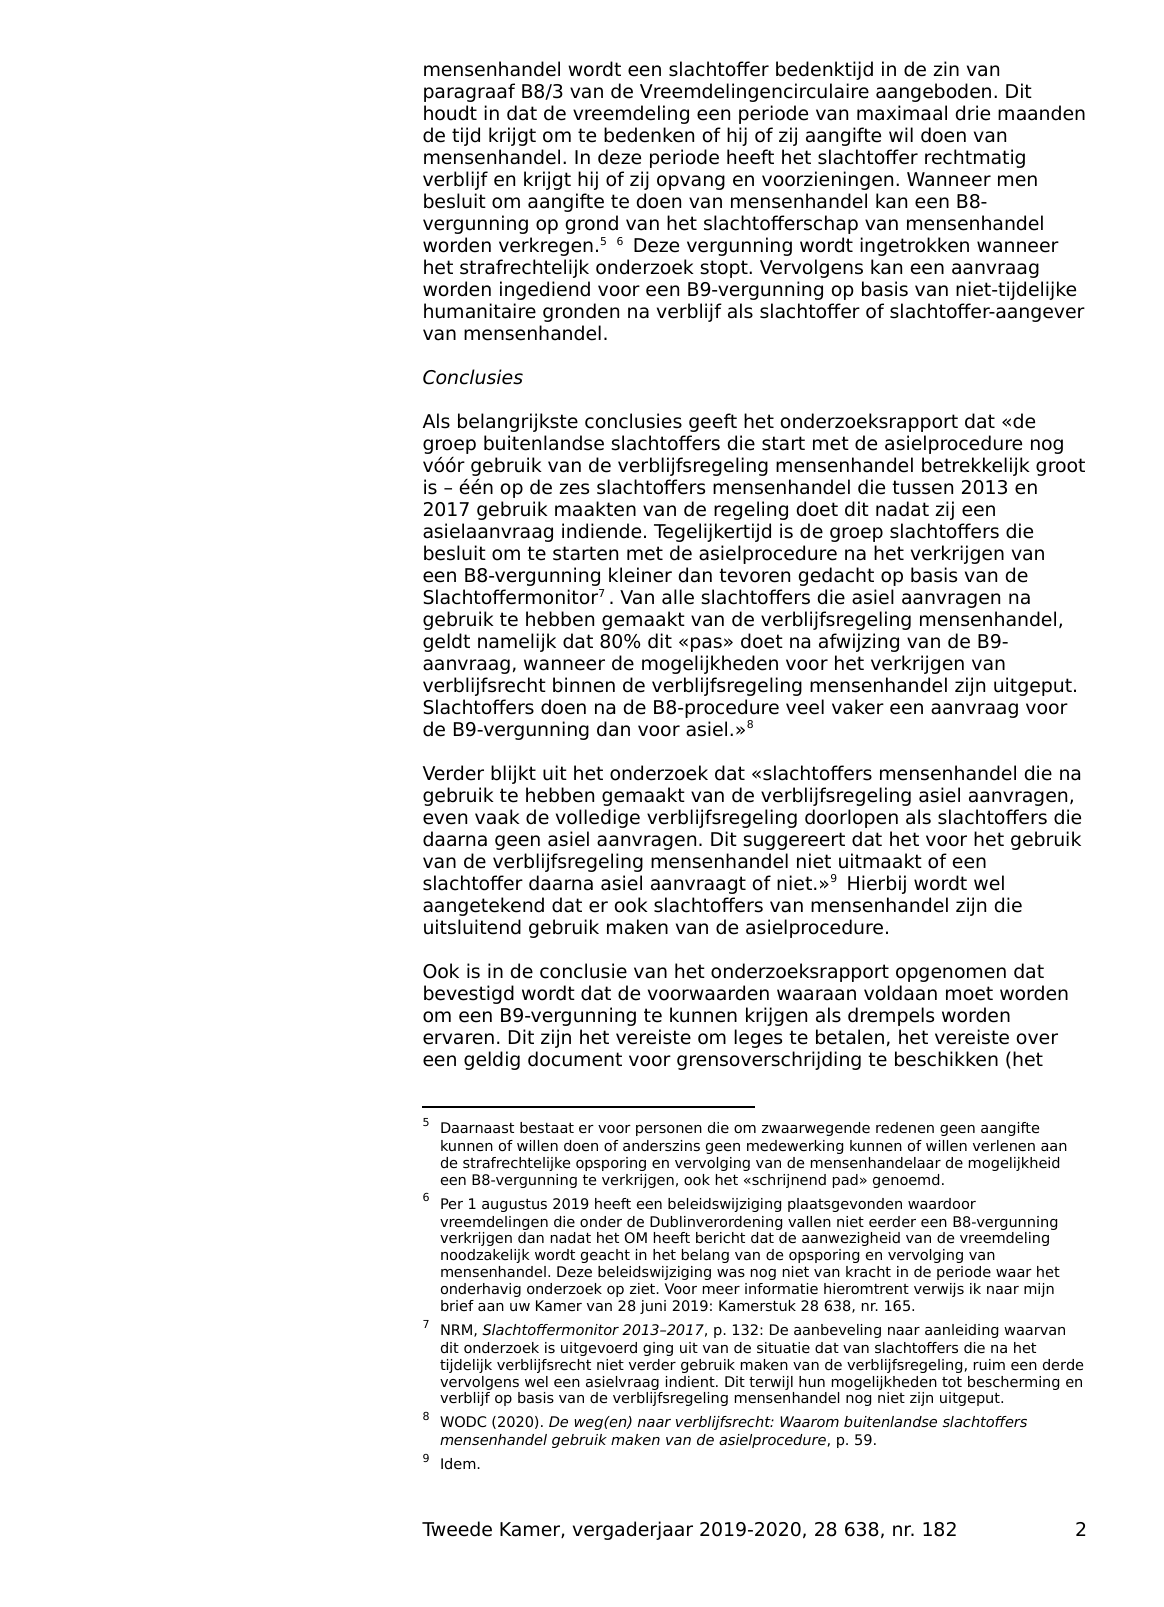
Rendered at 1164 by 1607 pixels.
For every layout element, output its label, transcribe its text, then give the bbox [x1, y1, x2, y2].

text Daarnaast bestaat er voor personen die om zwaarwegende redenen geen aangifte kunnen of willen doen of anderszins geen medewerking kunnen of willen verlenen aan de strafrechtelijke opsporing en vervolging van de mensenhandelaar de mogelijkheid een B8-vergunning te verkrijgen, ook het «schrijnend pad» genoemd. [422, 1116, 1087, 1189]
text NRM, Slachtoffermonitor 2013–2017, p. 132: De aanbeveling naar aanleiding waarvan dit onderzoek is uitgevoerd ging uit van de situatie dat van slachtoffers die na het tijdelijk verblijfsrecht niet verder gebruik maken van de verblijfsregeling, ruim een derde vervolgens wel een asielvraag indient. Dit terwijl hun mogelijkheden tot bescherming en verblijf op basis van de verblijfsregeling mensenhandel nog niet zijn uitgeput. [422, 1318, 1087, 1407]
text Idem. [422, 1452, 1087, 1474]
text Verder blijkt uit het onderzoek dat «slachtoffers mensenhandel die na gebruik te hebben gemaakt van de verblijfsregeling asiel aanvragen, even vaak de volledige verblijfsregeling doorlopen als slachtoffers die daarna geen asiel aanvragen. Dit suggereert dat het voor het gebruik van de verblijfsregeling mensenhandel niet uitmaakt of een slachtoffer daarna asiel aanvraagt of niet.» Hierbij wordt wel aangetekend dat er ook slachtoffers van mensenhandel zijn die uitsluitend gebruik maken van de asielprocedure. [422, 763, 1087, 939]
text Per 1 augustus 2019 heeft een beleidswijziging plaatsgevonden waardoor vreemdelingen die onder de Dublinverordening vallen niet eerder een B8-vergunning verkrijgen dan nadat het OM heeft bericht dat de aanwezigheid van de vreemdeling noodzakelijk wordt geacht in het belang van de opsporing en vervolging van mensenhandel. Deze beleidswijziging was nog niet van kracht in de periode waar het onderhavig onderzoek op ziet. Voor meer informatie hieromtrent verwijs ik naar mijn brief aan uw Kamer van 28 juni 2019: Kamerstuk 28 638, nr. 165. [422, 1192, 1087, 1315]
text Als belangrijkste conclusies geeft het onderzoeksrapport dat «de groep buitenlandse slachtoffers die start met de asielprocedure nog vóór gebruik van de verblijfsregeling mensenhandel betrekkelijk groot is – één op de zes slachtoffers mensenhandel die tussen 2013 en 2017 gebruik maakten van de regeling doet dit nadat zij een asielaanvraag indiende. Tegelijkertijd is de groep slachtoffers die besluit om te starten met de asielprocedure na het verkrijgen van een B8-vergunning kleiner dan tevoren gedacht op basis van de Slachtoffermonitor. Van alle slachtoffers die asiel aanvragen na gebruik te hebben gemaakt van de verblijfsregeling mensenhandel, geldt namelijk dat 80% dit «pas» doet na afwijzing van de B9-aanvraag, wanneer de mogelijkheden voor het verkrijgen van verblijfsrecht binnen de verblijfsregeling mensenhandel zijn uitgeput. Slachtoffers doen na de B8-procedure veel vaker een aanvraag voor de B9-vergunning dan voor asiel.» [422, 411, 1087, 741]
text WODC (2020). De weg(en) naar verblijfsrecht: Waarom buitenlandse slachtoffers mensenhandel gebruik maken van de asielprocedure, p. 59. [422, 1410, 1087, 1449]
text mensenhandel wordt een slachtoffer bedenktijd in de zin van paragraaf B8/3 van de Vreemdelingencirculaire aangeboden. Dit houdt in dat de vreemdeling een periode van maximaal drie maanden de tijd krijgt om te bedenken of hij of zij aangifte wil doen van mensenhandel. In deze periode heeft het slachtoffer rechtmatig verblijf en krijgt hij of zij opvang en voorzieningen. Wanneer men besluit om aangifte te doen van mensenhandel kan een B8-vergunning op grond van het slachtofferschap van mensenhandel worden verkregen. Deze vergunning wordt ingetrokken wanneer het strafrechtelijk onderzoek stopt. Vervolgens kan een aanvraag worden ingediend voor een B9-vergunning op basis van niet-tijdelijke humanitaire gronden na verblijf als slachtoffer of slachtoffer-aangever van mensenhandel. [422, 59, 1087, 345]
subtitle Conclusies [422, 367, 1087, 389]
text Ook is in de conclusie van het onderzoeksrapport opgenomen dat bevestigd wordt dat de voorwaarden waaraan voldaan moet worden om een B9-vergunning te kunnen krijgen als drempels worden ervaren. Dit zijn het vereiste om leges te betalen, het vereiste over een geldig document voor grensoverschrijding te beschikken (het [422, 961, 1087, 1071]
